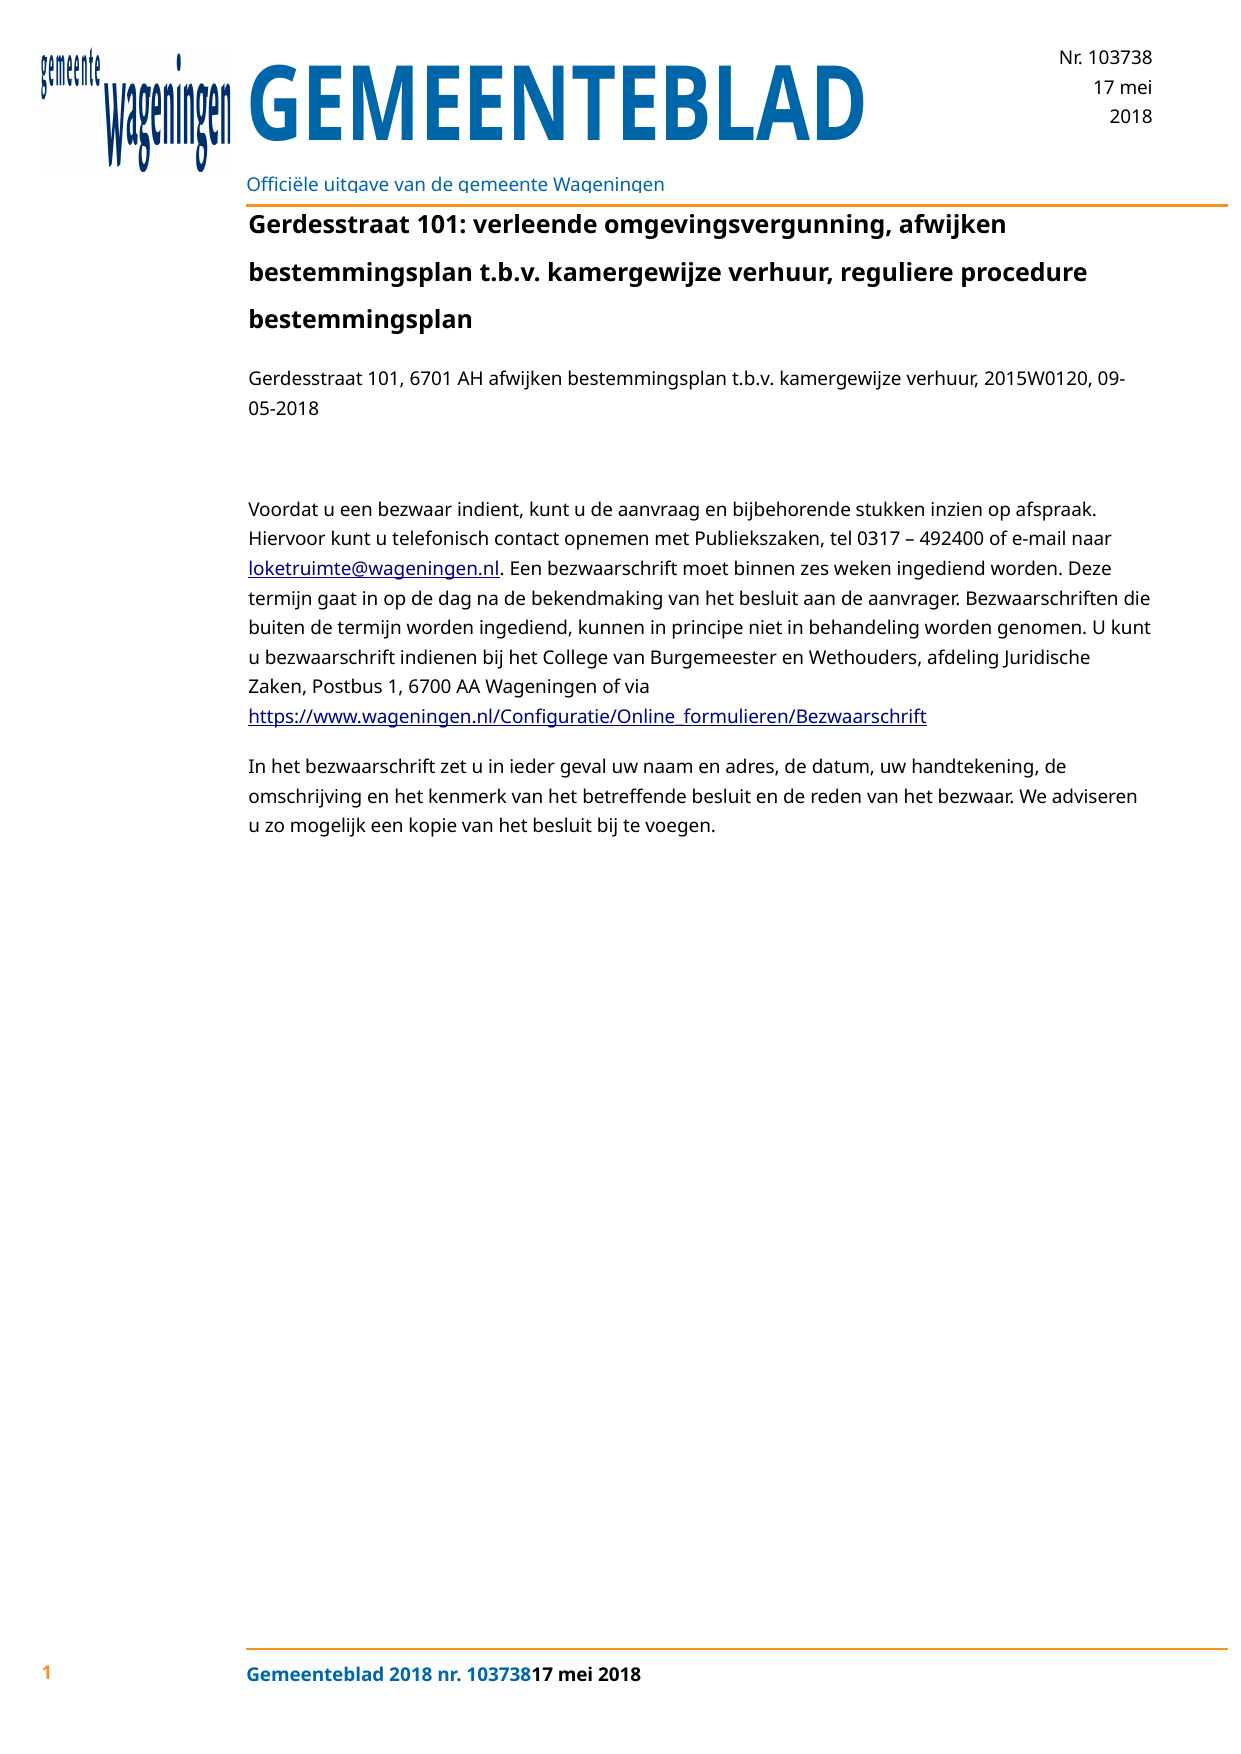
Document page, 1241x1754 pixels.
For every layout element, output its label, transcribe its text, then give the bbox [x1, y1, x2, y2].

picture [41, 47, 231, 172]
text Voordat u een bezwaar indient, kunt u de aanvraag en bijbehorende stukken inzien op afspraak. Hiervoor kunt u telefonisch contact opnemen met Publiekszaken, tel 0317 – 492400 of e-mail naar loketruimte@wageningen.nl. Een bezwaarschrift moet binnen zes weken ingediend worden. Deze termijn gaat in op de dag na de bekendmaking van het besluit aan de aanvrager. Bezwaarschriften die buiten de termijn worden ingediend, kunnen in principe niet in behandeling worden genomen. U kunt u bezwaarschrift indienen bij het College van Burgemeester en Wethouders, afdeling Juridische Zaken, Postbus 1, 6700 AA Wageningen of via https://www.wageningen.nl/Configuratie/Online_formulieren/Bezwaarschrift [248, 496, 1152, 729]
text Gerdesstraat 101, 6701 AH afwijken bestemmingsplan t.b.v. kamergewijze verhuur, 2015W0120, 09-05-2018 [248, 366, 1152, 421]
text In het bezwaarschrift zet u in ieder geval uw naam en adres, de datum, uw handtekening, de omschrijving en het kenmerk van het betreffende besluit en de reden van het bezwaar. We adviseren u zo mogelijk een kopie van het besluit bij te voegen. [248, 753, 1152, 838]
text Gerdesstraat 101: verleende omgevingsvergunning, afwijken bestemmingsplan t.b.v. kamergewijze verhuur, reguliere procedure bestemmingsplan [248, 207, 1152, 336]
